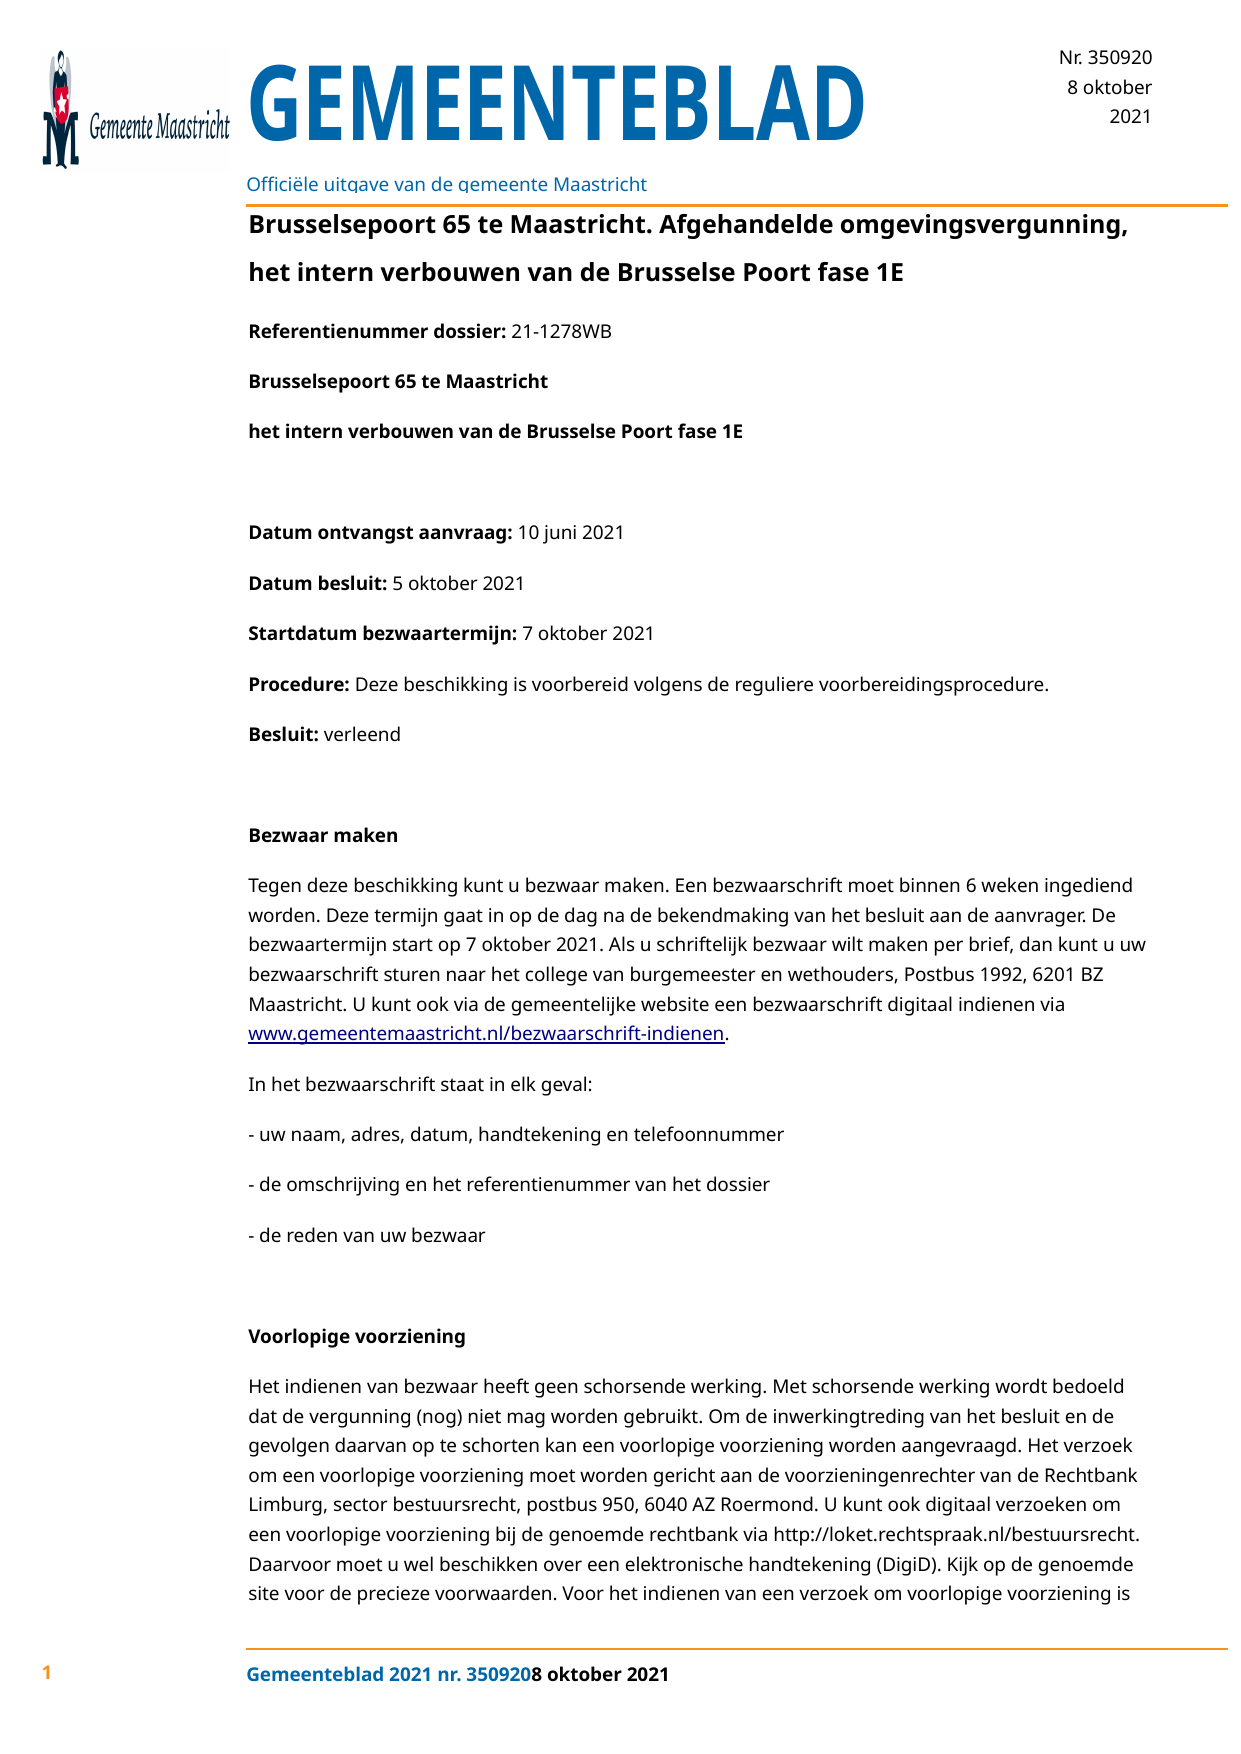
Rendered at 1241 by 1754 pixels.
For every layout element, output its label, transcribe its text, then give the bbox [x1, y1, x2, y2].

text - de reden van uw bezwaar [248, 1222, 1152, 1248]
text In het bezwaarschrift staat in elk geval: [248, 1071, 1152, 1097]
text Het indienen van bezwaar heeft geen schorsende werking. Met schorsende werking wordt bedoeld dat de vergunning (nog) niet mag worden gebruikt. Om de inwerkingtreding van het besluit en de gevolgen daarvan op te schorten kan een voorlopige voorziening worden aangevraagd. Het verzoek om een voorlopige voorziening moet worden gericht aan de voorzieningenrechter van de Rechtbank Limburg, sector bestuursrecht, postbus 950, 6040 AZ Roermond. U kunt ook digitaal verzoeken om een voorlopige voorziening bij de genoemde rechtbank via http://loket.rechtspraak.nl/bestuursrecht. Daarvoor moet u wel beschikken over een elektronische handtekening (DigiD). Kijk op de genoemde site voor de precieze voorwaarden. Voor het indienen van een verzoek om voorlopige voorziening is [248, 1373, 1152, 1606]
text Voorlopige voorziening [248, 1323, 1152, 1349]
text - de omschrijving en het referentienummer van het dossier [248, 1172, 1152, 1197]
text - uw naam, adres, datum, handtekening en telefoonnummer [248, 1121, 1152, 1147]
text Besluit: verleend [248, 721, 1152, 747]
text het intern verbouwen van de Brusselse Poort fase 1E [248, 419, 1152, 444]
text Bezwaar maken [248, 822, 1152, 848]
text Startdatum bezwaartermijn: 7 oktober 2021 [248, 620, 1152, 646]
text Datum ontvangst aanvraag: 10 juni 2021 [248, 519, 1152, 545]
text Tegen deze beschikking kunt u bezwaar maken. Een bezwaarschrift moet binnen 6 weken ingediend worden. Deze termijn gaat in op de dag na de bekendmaking van het besluit aan de aanvrager. De bezwaartermijn start op 7 oktober 2021. Als u schriftelijk bezwaar wilt maken per brief, dan kunt u uw bezwaarschrift sturen naar het college van burgemeester en wethouders, Postbus 1992, 6201 BZ Maastricht. U kunt ook via de gemeentelijke website een bezwaarschrift digitaal indienen via www.gemeentemaastricht.nl/bezwaarschrift-indienen. [248, 872, 1152, 1046]
text Referentienummer dossier: 21-1278WB [248, 318, 1152, 344]
text Brusselsepoort 65 te Maastricht [248, 368, 1152, 394]
text Procedure: Deze beschikking is voorbereid volgens de reguliere voorbereidingsprocedure. [248, 671, 1152, 697]
picture [41, 47, 231, 172]
text Datum besluit: 5 oktober 2021 [248, 570, 1152, 596]
text Brusselsepoort 65 te Maastricht. Afgehandelde omgevingsvergunning, het intern verbouwen van de Brusselse Poort fase 1E [248, 207, 1152, 288]
